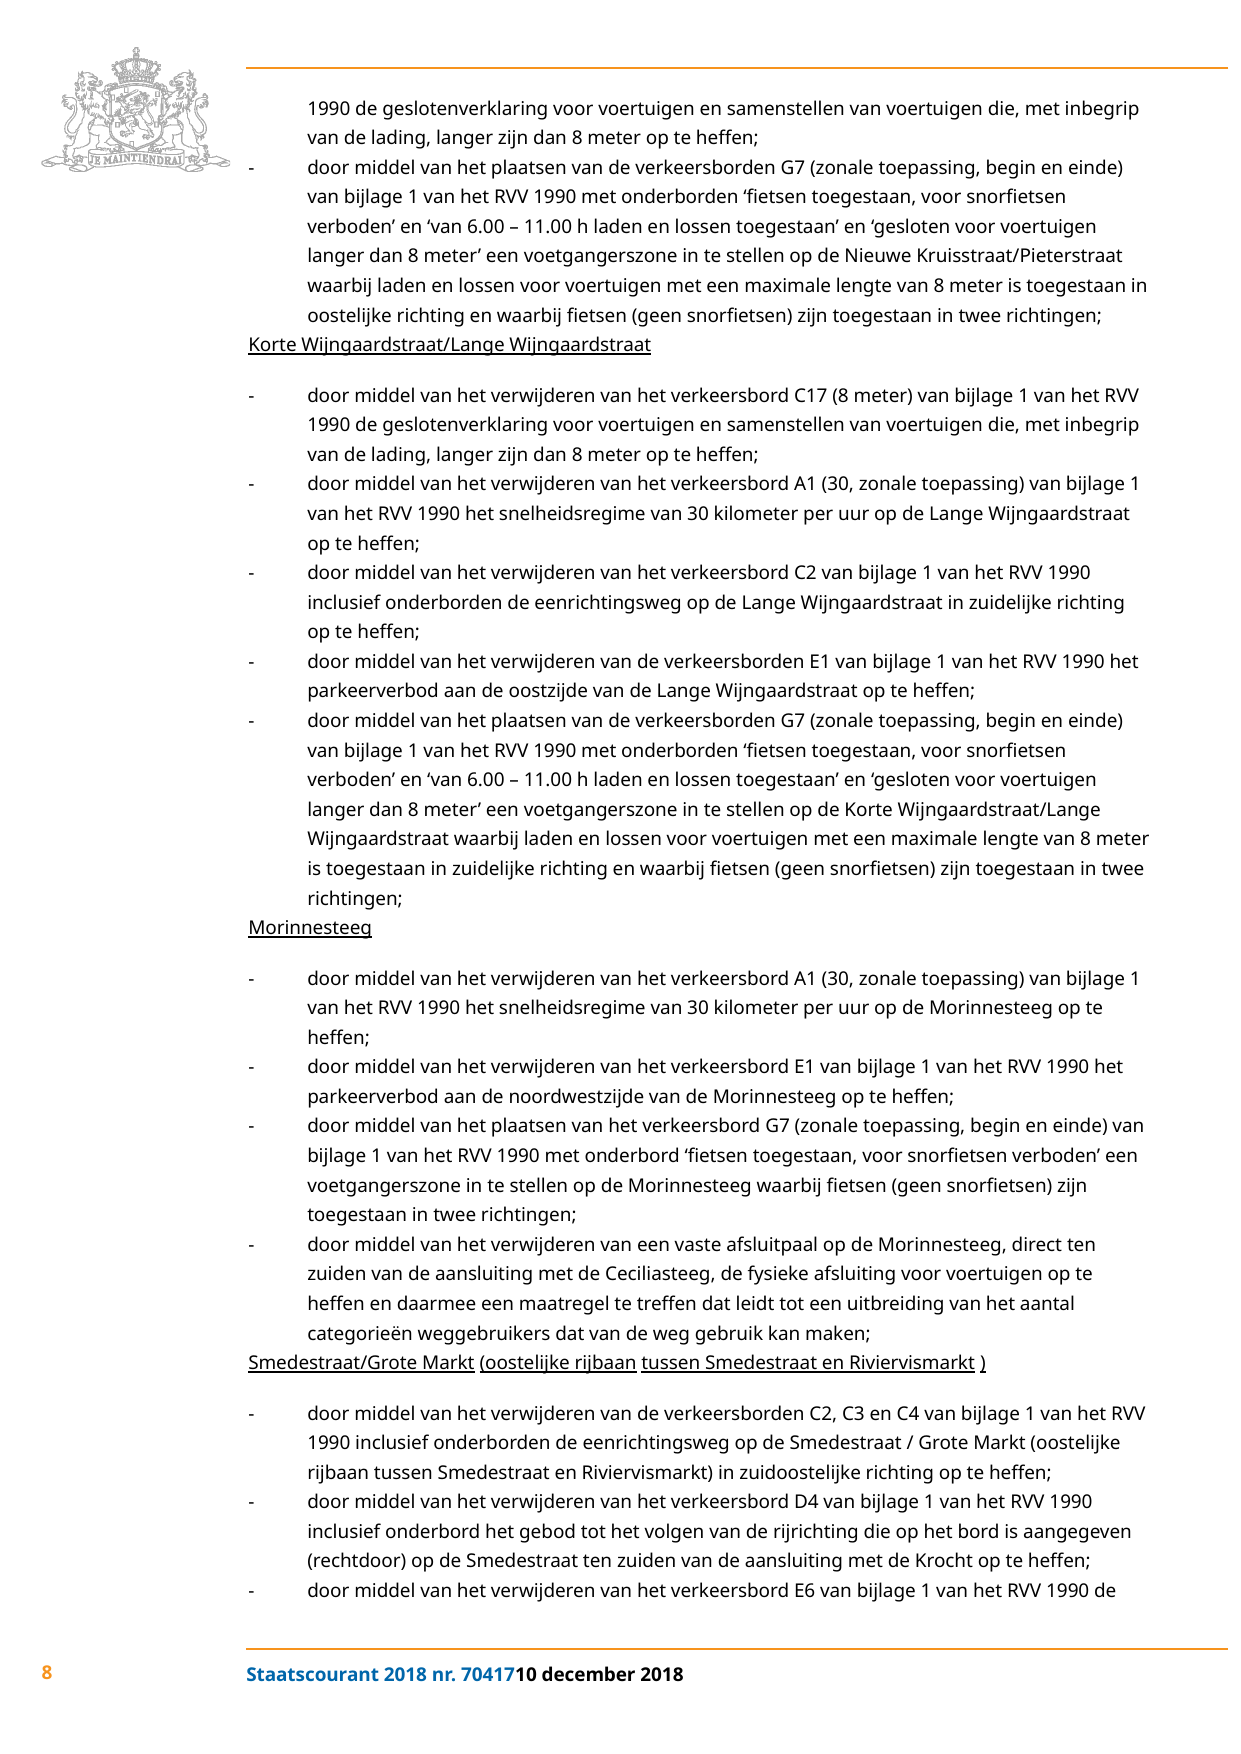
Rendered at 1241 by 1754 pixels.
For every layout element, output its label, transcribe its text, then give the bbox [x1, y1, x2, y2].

text Korte Wijngaardstraat/Lange Wijngaardstraat [248, 331, 1152, 357]
list 1990 de geslotenverklaring voor voertuigen en samenstellen van voertuigen die, met inbegrip van de lading, langer zijn dan 8 meter op te heffen; [248, 95, 1152, 150]
list door middel van het verwijderen van het verkeersbord A1 (30, zonale toepassing) van bijlage 1 van het RVV 1990 het snelheidsregime van 30 kilometer per uur op de Morinnesteeg op te heffen; [248, 965, 1152, 1050]
list door middel van het verwijderen van de verkeersborden E1 van bijlage 1 van het RVV 1990 het parkeerverbod aan de oostzijde van de Lange Wijngaardstraat op te heffen; [248, 648, 1152, 703]
list door middel van het plaatsen van het verkeersbord G7 (zonale toepassing, begin en einde) van bijlage 1 van het RVV 1990 met onderbord ‘fietsen toegestaan, voor snorfietsen verboden’ een voetgangerszone in te stellen op de Morinnesteeg waarbij fietsen (geen snorfietsen) zijn toegestaan in twee richtingen; [248, 1113, 1152, 1227]
list door middel van het verwijderen van het verkeersbord C17 (8 meter) van bijlage 1 van het RVV 1990 de geslotenverklaring voor voertuigen en samenstellen van voertuigen die, met inbegrip van de lading, langer zijn dan 8 meter op te heffen; [248, 382, 1152, 467]
picture [41, 47, 231, 172]
list door middel van het verwijderen van het verkeersbord E6 van bijlage 1 van het RVV 1990 de [248, 1577, 1152, 1603]
list door middel van het verwijderen van een vaste afsluitpaal op de Morinnesteeg, direct ten zuiden van de aansluiting met de Ceciliasteeg, de fysieke afsluiting voor voertuigen op te heffen en daarmee een maatregel te treffen dat leidt tot een uitbreiding van het aantal categorieën weggebruikers dat van de weg gebruik kan maken; [248, 1231, 1152, 1346]
list door middel van het verwijderen van het verkeersbord D4 van bijlage 1 van het RVV 1990 inclusief onderbord het gebod tot het volgen van de rijrichting die op het bord is aangegeven (rechtdoor) op de Smedestraat ten zuiden van de aansluiting met de Krocht op te heffen; [248, 1488, 1152, 1573]
list door middel van het verwijderen van het verkeersbord E1 van bijlage 1 van het RVV 1990 het parkeerverbod aan de noordwestzijde van de Morinnesteeg op te heffen; [248, 1053, 1152, 1109]
list door middel van het plaatsen van de verkeersborden G7 (zonale toepassing, begin en einde) van bijlage 1 van het RVV 1990 met onderborden ‘fietsen toegestaan, voor snorfietsen verboden’ en ‘van 6.00 – 11.00 h laden en lossen toegestaan’ en ‘gesloten voor voertuigen langer dan 8 meter’ een voetgangerszone in te stellen op de Nieuwe Kruisstraat/Pieterstraat waarbij laden en lossen voor voertuigen met een maximale lengte van 8 meter is toegestaan in oostelijke richting en waarbij fietsen (geen snorfietsen) zijn toegestaan in twee richtingen; [248, 154, 1152, 328]
list door middel van het verwijderen van de verkeersborden C2, C3 en C4 van bijlage 1 van het RVV 1990 inclusief onderborden de eenrichtingsweg op de Smedestraat / Grote Markt (oostelijke rijbaan tussen Smedestraat en Riviervismarkt) in zuidoostelijke richting op te heffen; [248, 1400, 1152, 1485]
list door middel van het plaatsen van de verkeersborden G7 (zonale toepassing, begin en einde) van bijlage 1 van het RVV 1990 met onderborden ‘fietsen toegestaan, voor snorfietsen verboden’ en ‘van 6.00 – 11.00 h laden en lossen toegestaan’ en ‘gesloten voor voertuigen langer dan 8 meter’ een voetgangerszone in te stellen op de Korte Wijngaardstraat/Lange Wijngaardstraat waarbij laden en lossen voor voertuigen met een maximale lengte van 8 meter is toegestaan in zuidelijke richting en waarbij fietsen (geen snorfietsen) zijn toegestaan in twee richtingen; [248, 707, 1152, 911]
text Smedestraat/Grote Markt (oostelijke rijbaan tussen Smedestraat en Riviervismarkt ) [248, 1349, 1152, 1375]
list door middel van het verwijderen van het verkeersbord A1 (30, zonale toepassing) van bijlage 1 van het RVV 1990 het snelheidsregime van 30 kilometer per uur op de Lange Wijngaardstraat op te heffen; [248, 471, 1152, 556]
text Morinnesteeg [248, 914, 1152, 940]
list door middel van het verwijderen van het verkeersbord C2 van bijlage 1 van het RVV 1990 inclusief onderborden de eenrichtingsweg op de Lange Wijngaardstraat in zuidelijke richting op te heffen; [248, 559, 1152, 644]
